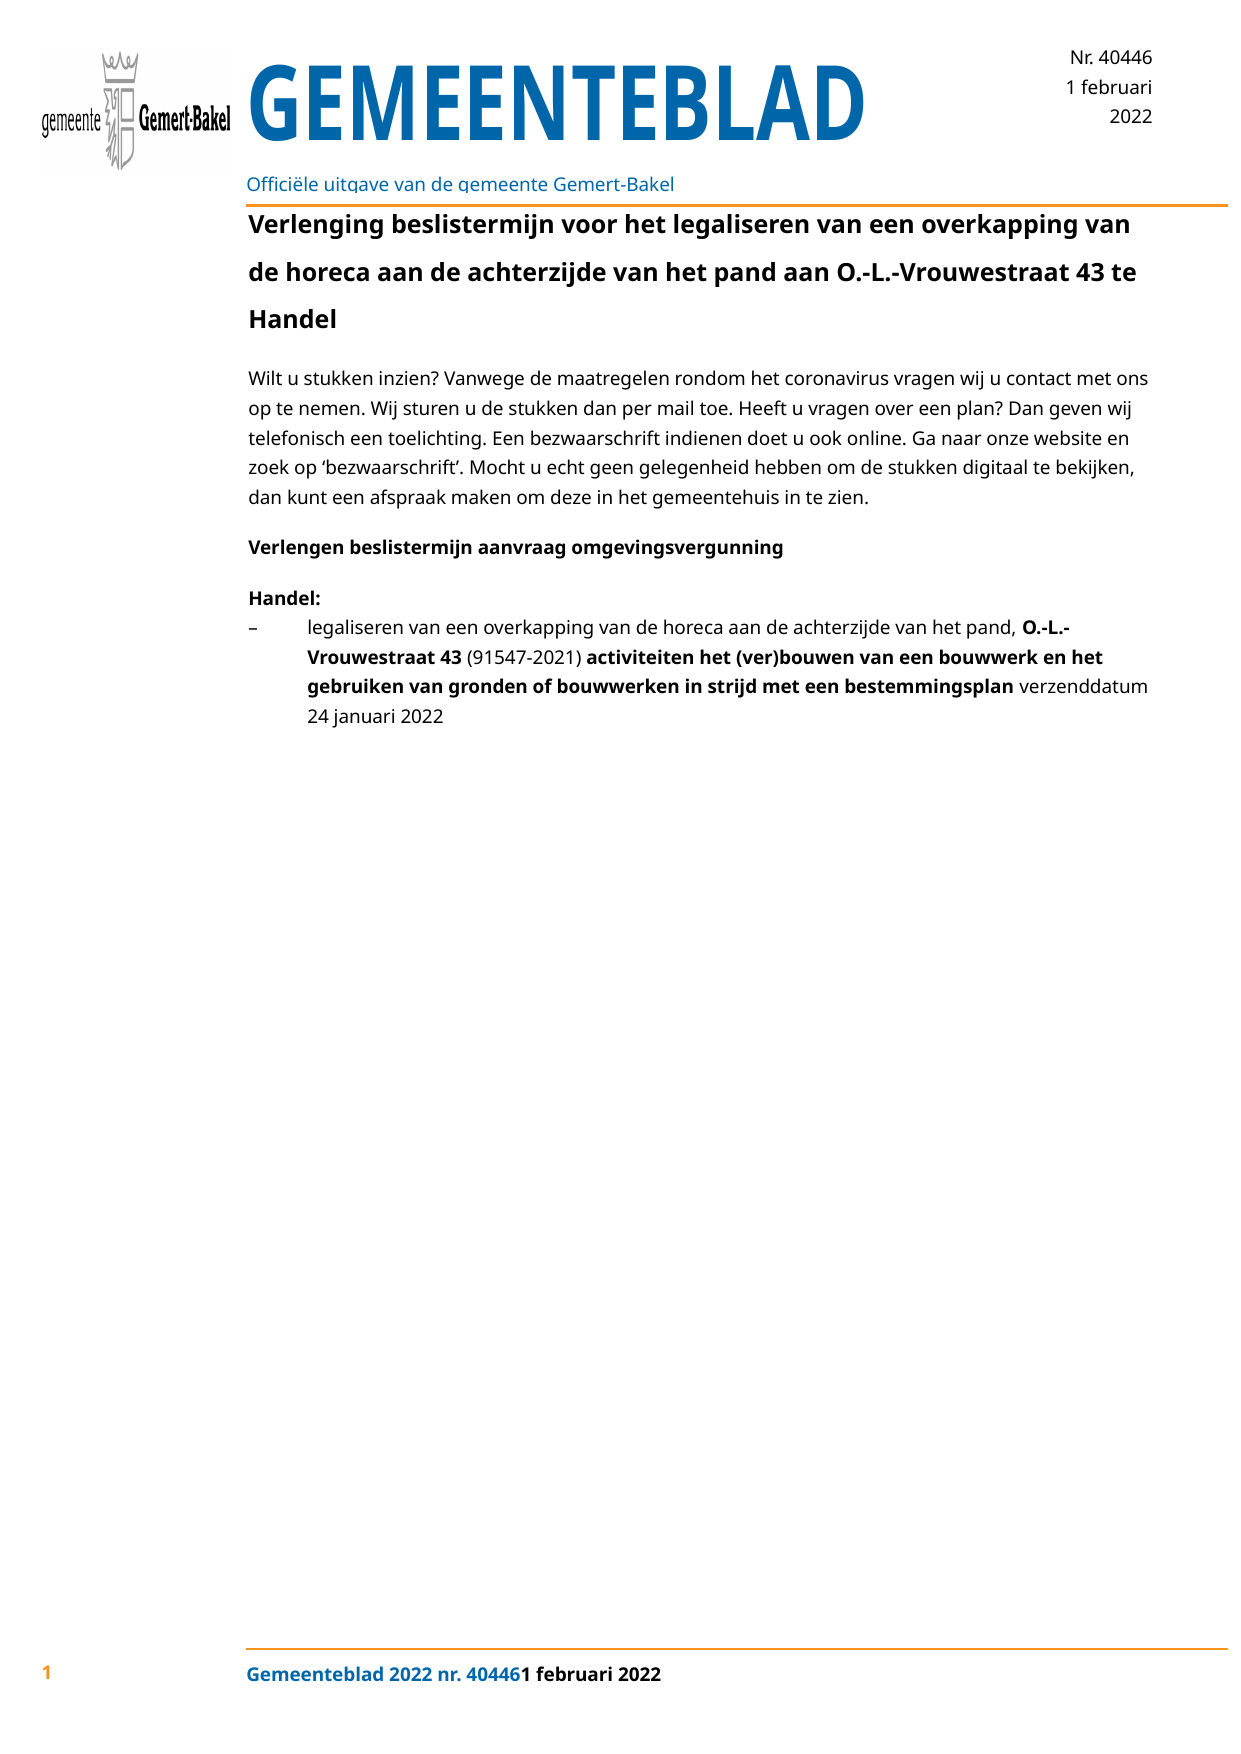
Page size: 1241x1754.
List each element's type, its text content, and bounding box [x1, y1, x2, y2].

text Verlenging beslistermijn voor het legaliseren van een overkapping van de horeca aan de achterzijde van het pand aan O.-L.-Vrouwestraat 43 te Handel [248, 207, 1152, 336]
text Verlengen beslistermijn aanvraag omgevingsvergunning [248, 534, 1152, 560]
picture [41, 47, 231, 172]
list legaliseren van een overkapping van de horeca aan de achterzijde van het pand, O.-L.-Vrouwestraat 43 (91547-2021) activiteiten het (ver)bouwen van een bouwwerk en het gebruiken van gronden of bouwwerken in strijd met een bestemmingsplan verzenddatum 24 januari 2022 [248, 614, 1152, 729]
text Wilt u stukken inzien? Vanwege de maatregelen rondom het coronavirus vragen wij u contact met ons op te nemen. Wij sturen u de stukken dan per mail toe. Heeft u vragen over een plan? Dan geven wij telefonisch een toelichting. Een bezwaarschrift indienen doet u ook online. Ga naar onze website en zoek op ‘bezwaarschrift’. Mocht u echt geen gelegenheid hebben om de stukken digitaal te bekijken, dan kunt een afspraak maken om deze in het gemeentehuis in te zien. [248, 366, 1152, 509]
text Handel: [248, 585, 1152, 610]
